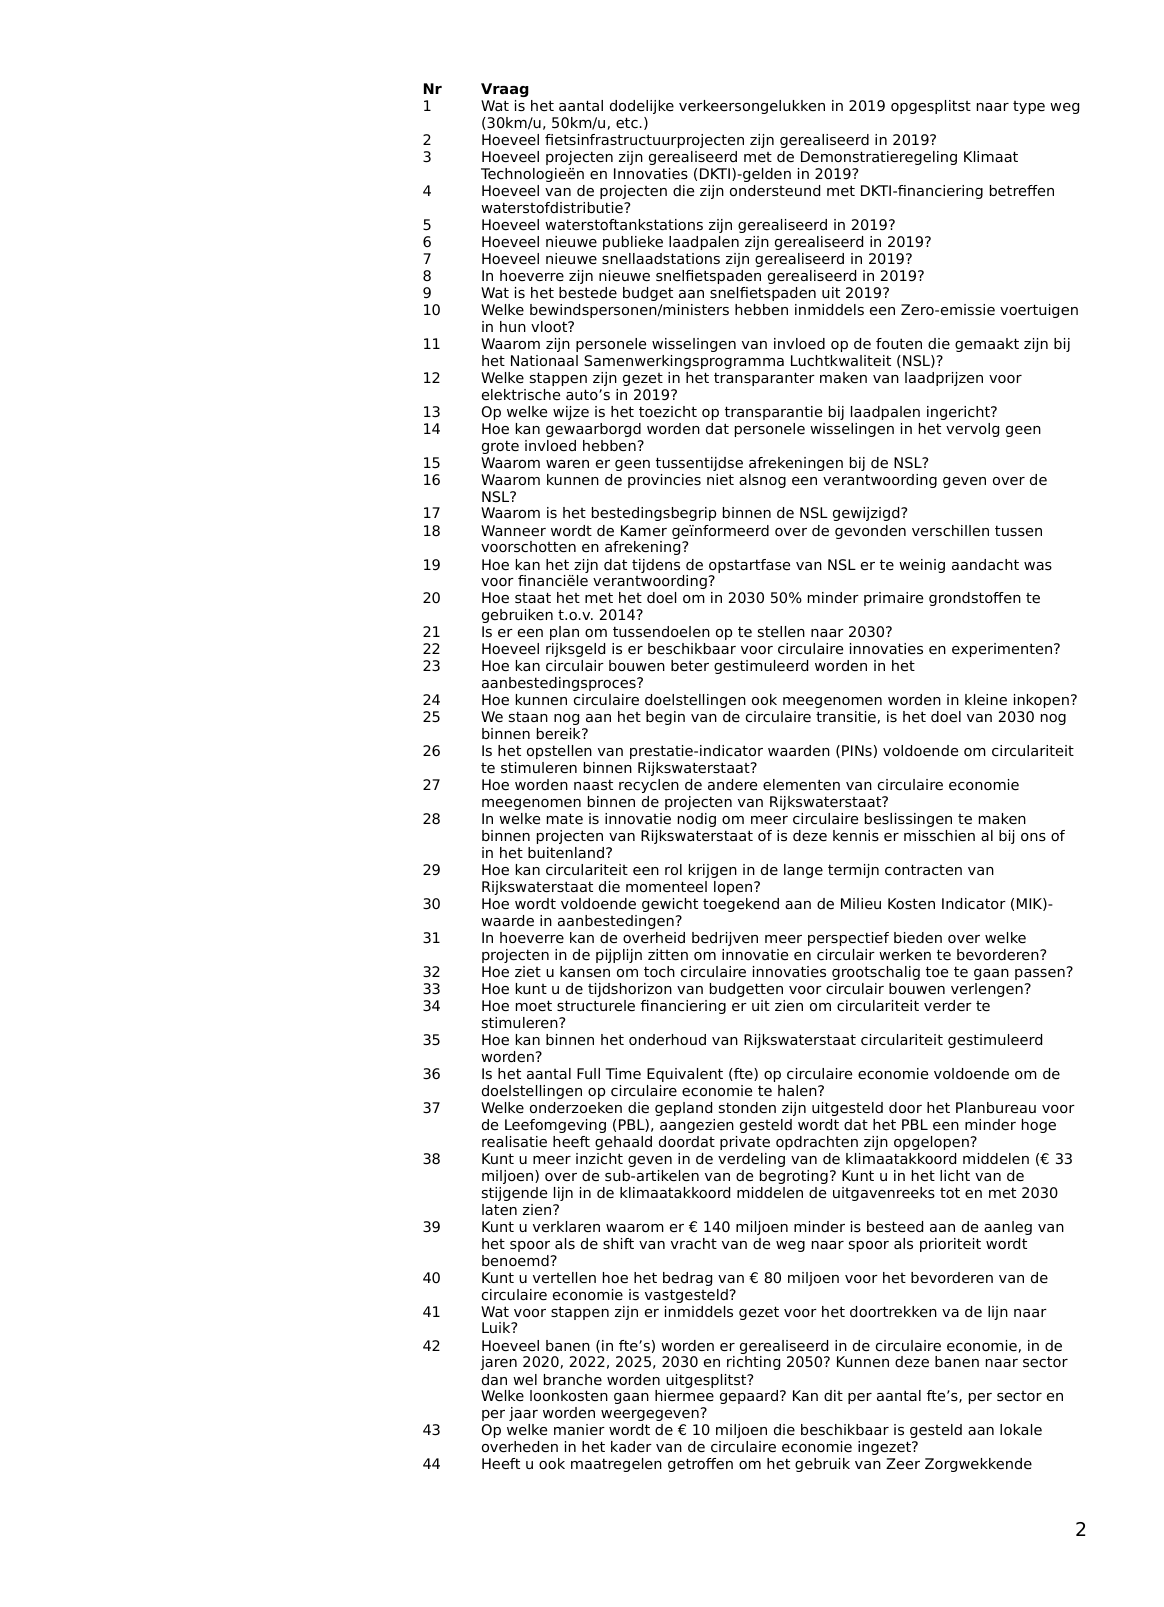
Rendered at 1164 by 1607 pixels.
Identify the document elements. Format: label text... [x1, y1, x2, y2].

table_cell Hoe kan binnen het onderhoud van Rijkswaterstaat circulariteit gestimuleerd worden? [475, 1032, 1087, 1066]
table_cell Hoe kunnen circulaire doelstellingen ook meegenomen worden in kleine inkopen? [475, 692, 1087, 709]
table_cell 33 [422, 981, 475, 998]
table_cell Op welke wijze is het toezicht op transparantie bij laadpalen ingericht? [475, 404, 1087, 421]
table_cell 42 [422, 1338, 475, 1422]
table_cell Wanneer wordt de Kamer geïnformeerd over de gevonden verschillen tussen voorschotten en afrekening? [475, 523, 1087, 556]
table_cell Hoeveel nieuwe publieke laadpalen zijn gerealiseerd in 2019? [475, 234, 1087, 251]
table_cell Hoe kan circulariteit een rol krijgen in de lange termijn contracten van Rijkswaterstaat die momenteel lopen? [475, 862, 1087, 896]
table_cell In welke mate is innovatie nodig om meer circulaire beslissingen te maken binnen projecten van Rijkswaterstaat of is deze kennis er misschien al bij ons of in het buitenland? [475, 811, 1087, 862]
table_cell 43 [422, 1422, 475, 1456]
table_cell 24 [422, 692, 475, 709]
table_cell 35 [422, 1032, 475, 1066]
table_cell In hoeverre zijn nieuwe snelfietspaden gerealiseerd in 2019? [475, 268, 1087, 285]
table_cell 40 [422, 1270, 475, 1303]
table_cell 30 [422, 896, 475, 930]
table_cell Kunt u meer inzicht geven in de verdeling van de klimaatakkoord middelen (€ 33 miljoen) over de sub-artikelen van de begroting? Kunt u in het licht van de stijgende lijn in de klimaatakkoord middelen de uitgavenreeks tot en met 2030 laten zien? [475, 1151, 1087, 1218]
table_cell Welke bewindspersonen/ministers hebben inmiddels een Zero-emissie voertuigen in hun vloot? [475, 302, 1087, 336]
table_cell 7 [422, 251, 475, 268]
table_cell 23 [422, 658, 475, 692]
table_cell 32 [422, 964, 475, 981]
table_cell 13 [422, 404, 475, 421]
table_cell Is het aantal Full Time Equivalent (fte) op circulaire economie voldoende om de doelstellingen op circulaire economie te halen? [475, 1066, 1087, 1100]
table_cell Hoe kan circulair bouwen beter gestimuleerd worden in het aanbestedingsproces? [475, 658, 1087, 692]
table_cell Welke stappen zijn gezet in het transparanter maken van laadprijzen voor elektrische auto’s in 2019? [475, 370, 1087, 403]
table_cell 6 [422, 234, 475, 251]
table_cell 8 [422, 268, 475, 285]
table_cell 18 [422, 523, 475, 556]
table_cell 1 [422, 98, 475, 132]
table_cell Hoe worden naast recyclen de andere elementen van circulaire economie meegenomen binnen de projecten van Rijkswaterstaat? [475, 777, 1087, 811]
table_header Vraag [475, 81, 1087, 98]
table_cell Hoe kan gewaarborgd worden dat personele wisselingen in het vervolg geen grote invloed hebben? [475, 421, 1087, 454]
table_cell 26 [422, 743, 475, 777]
table_cell 14 [422, 421, 475, 454]
table_cell Hoeveel van de projecten die zijn ondersteund met DKTI-financiering betreffen waterstofdistributie? [475, 183, 1087, 217]
table_cell Hoeveel projecten zijn gerealiseerd met de Demonstratieregeling Klimaat Technologieën en Innovaties (DKTI)-gelden in 2019? [475, 149, 1087, 183]
table_cell Wat is het aantal dodelijke verkeersongelukken in 2019 opgesplitst naar type weg (30km/u, 50km/u, etc.) [475, 98, 1087, 132]
table_cell Op welke manier wordt de € 10 miljoen die beschikbaar is gesteld aan lokale overheden in het kader van de circulaire economie ingezet? [475, 1422, 1087, 1456]
table_cell 37 [422, 1100, 475, 1151]
table_cell Hoe ziet u kansen om toch circulaire innovaties grootschalig toe te gaan passen? [475, 964, 1087, 981]
table_cell 36 [422, 1066, 475, 1100]
table_cell 5 [422, 217, 475, 234]
table_cell 28 [422, 811, 475, 862]
table_cell Hoe staat het met het doel om in 2030 50% minder primaire grondstoffen te gebruiken t.o.v. 2014? [475, 590, 1087, 624]
table_cell 20 [422, 590, 475, 624]
table_cell 12 [422, 370, 475, 403]
table_cell 19 [422, 556, 475, 590]
table_cell 34 [422, 998, 475, 1032]
table_cell Waarom is het bestedingsbegrip binnen de NSL gewijzigd? [475, 505, 1087, 522]
table_cell 39 [422, 1219, 475, 1269]
table_cell Hoeveel nieuwe snellaadstations zijn gerealiseerd in 2019? [475, 251, 1087, 268]
table_cell 29 [422, 862, 475, 896]
table_cell Is het opstellen van prestatie-indicator waarden (PINs) voldoende om circulariteit te stimuleren binnen Rijkswaterstaat? [475, 743, 1087, 777]
table_cell 44 [422, 1456, 475, 1473]
table_cell 16 [422, 471, 475, 505]
table_cell We staan nog aan het begin van de circulaire transitie, is het doel van 2030 nog binnen bereik? [475, 709, 1087, 743]
table_cell Hoe moet structurele financiering er uit zien om circulariteit verder te stimuleren? [475, 998, 1087, 1032]
table_cell Hoe wordt voldoende gewicht toegekend aan de Milieu Kosten Indicator (MIK)-waarde in aanbestedingen? [475, 896, 1087, 930]
table_cell 10 [422, 302, 475, 336]
table_cell Hoeveel fietsinfrastructuurprojecten zijn gerealiseerd in 2019? [475, 132, 1087, 149]
table_cell Kunt u vertellen hoe het bedrag van € 80 miljoen voor het bevorderen van de circulaire economie is vastgesteld? [475, 1270, 1087, 1303]
table_cell 25 [422, 709, 475, 743]
table_cell 11 [422, 336, 475, 369]
table_cell Hoeveel waterstoftankstations zijn gerealiseerd in 2019? [475, 217, 1087, 234]
table_cell Wat is het bestede budget aan snelfietspaden uit 2019? [475, 285, 1087, 302]
table_cell 2 [422, 132, 475, 149]
table_cell 15 [422, 455, 475, 471]
table_cell Hoe kunt u de tijdshorizon van budgetten voor circulair bouwen verlengen? [475, 981, 1087, 998]
table_cell Wat voor stappen zijn er inmiddels gezet voor het doortrekken va de lijn naar Luik? [475, 1304, 1087, 1337]
table_cell Hoeveel rijksgeld is er beschikbaar voor circulaire innovaties en experimenten? [475, 641, 1087, 658]
table_cell 3 [422, 149, 475, 183]
table_cell 9 [422, 285, 475, 302]
table_cell Waarom waren er geen tussentijdse afrekeningen bij de NSL? [475, 455, 1087, 471]
table_cell Hoe kan het zijn dat tijdens de opstartfase van NSL er te weinig aandacht was voor financiële verantwoording? [475, 556, 1087, 590]
table_cell 17 [422, 505, 475, 522]
table_cell 31 [422, 930, 475, 964]
table_cell Heeft u ook maatregelen getroffen om het gebruik van Zeer Zorgwekkende [475, 1456, 1087, 1473]
table_cell Kunt u verklaren waarom er € 140 miljoen minder is besteed aan de aanleg van het spoor als de shift van vracht van de weg naar spoor als prioriteit wordt benoemd? [475, 1219, 1087, 1269]
table_cell Waarom kunnen de provincies niet alsnog een verantwoording geven over de NSL? [475, 471, 1087, 505]
table_cell In hoeverre kan de overheid bedrijven meer perspectief bieden over welke projecten in de pijplijn zitten om innovatie en circulair werken te bevorderen? [475, 930, 1087, 964]
table_cell Hoeveel banen (in fte’s) worden er gerealiseerd in de circulaire economie, in de jaren 2020, 2022, 2025, 2030 en richting 2050? Kunnen deze banen naar sector dan wel branche worden uitgesplitst? Welke loonkosten gaan hiermee gepaard? Kan dit per aantal fte’s, per sector en per jaar worden weergegeven? [475, 1338, 1087, 1422]
table_cell 41 [422, 1304, 475, 1337]
table_cell Waarom zijn personele wisselingen van invloed op de fouten die gemaakt zijn bij het Nationaal Samenwerkingsprogramma Luchtkwaliteit (NSL)? [475, 336, 1087, 369]
table_cell Welke onderzoeken die gepland stonden zijn uitgesteld door het Planbureau voor de Leefomgeving (PBL), aangezien gesteld wordt dat het PBL een minder hoge realisatie heeft gehaald doordat private opdrachten zijn opgelopen? [475, 1100, 1087, 1151]
table_cell 38 [422, 1151, 475, 1218]
table_cell 21 [422, 624, 475, 641]
table_cell 4 [422, 183, 475, 217]
table_cell Is er een plan om tussendoelen op te stellen naar 2030? [475, 624, 1087, 641]
table_header Nr [422, 81, 475, 98]
table_cell 22 [422, 641, 475, 658]
table_cell 27 [422, 777, 475, 811]
